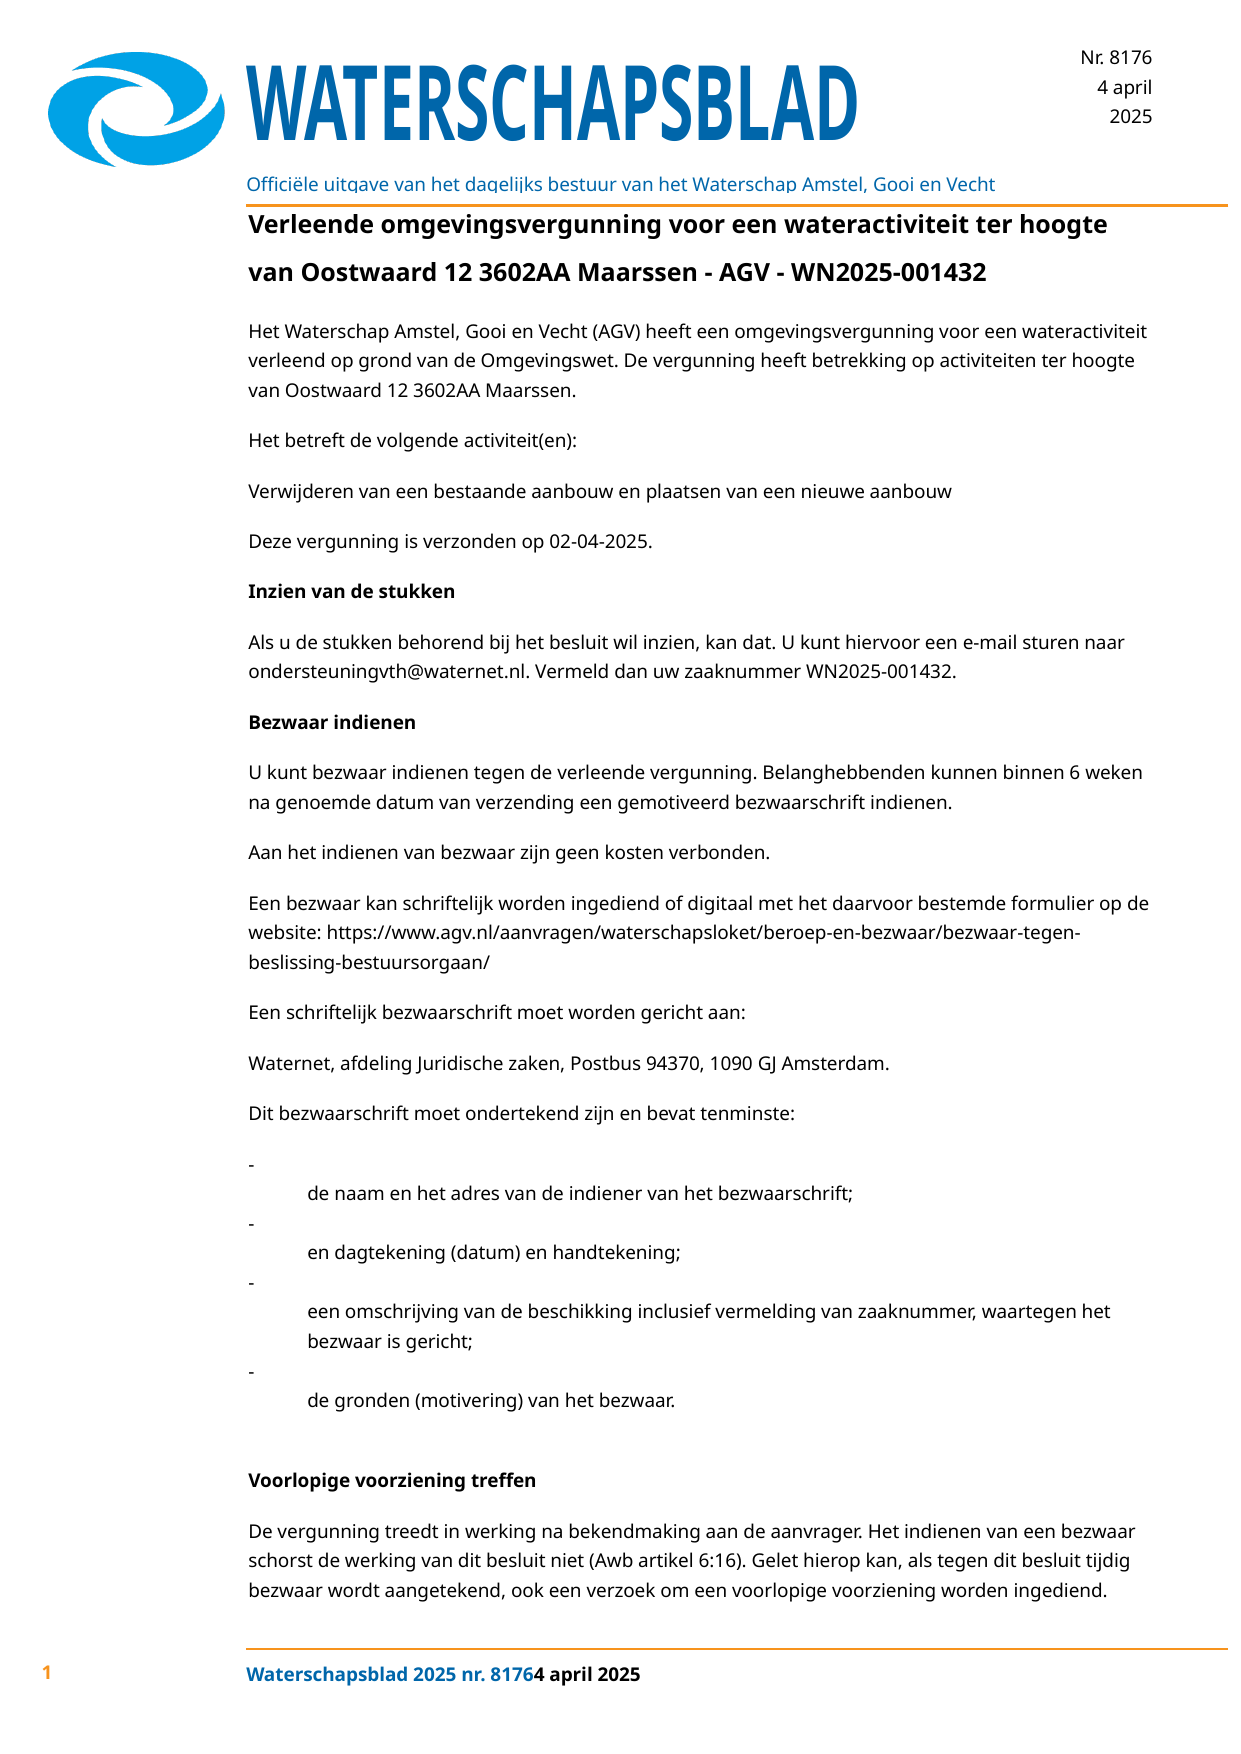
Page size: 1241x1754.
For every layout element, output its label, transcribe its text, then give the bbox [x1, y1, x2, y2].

text Waternet, afdeling Juridische zaken, Postbus 94370, 1090 GJ Amsterdam. [248, 1050, 1152, 1076]
text Dit bezwaarschrift moet ondertekend zijn en bevat tenminste: [248, 1100, 1152, 1126]
list een omschrijving van de beschikking inclusief vermelding van zaaknummer, waartegen het bezwaar is gericht; [248, 1299, 1152, 1354]
text De vergunning treedt in werking na bekendmaking aan de aanvrager. Het indienen van een bezwaar schorst de werking van dit besluit niet (Awb artikel 6:16). Gelet hierop kan, als tegen dit besluit tijdig bezwaar wordt aangetekend, ook een verzoek om een voorlopige voorziening worden ingediend. [248, 1518, 1152, 1603]
text Inzien van de stukken [248, 579, 1152, 604]
text Voorlopige voorziening treffen [248, 1467, 1152, 1493]
text Een schriftelijk bezwaarschrift moet worden gericht aan: [248, 999, 1152, 1025]
text Deze vergunning is verzonden op 02-04-2025. [248, 528, 1152, 554]
text Het betreft de volgende activiteit(en): [248, 427, 1152, 453]
text Het Waterschap Amstel, Gooi en Vecht (AGV) heeft een omgevingsvergunning voor een wateractiviteit verleend op grond van de Omgevingswet. De vergunning heeft betrekking op activiteiten ter hoogte van Oostwaard 12 3602AA Maarssen. [248, 318, 1152, 403]
text U kunt bezwaar indienen tegen de verleende vergunning. Belanghebbenden kunnen binnen 6 weken na genoemde datum van verzending een gemotiveerd bezwaarschrift indienen. [248, 759, 1152, 815]
list de gronden (motivering) van het bezwaar. [248, 1387, 1152, 1413]
text Verwijderen van een bestaande aanbouw en plaatsen van een nieuwe aanbouw [248, 478, 1152, 504]
text Verleende omgevingsvergunning voor een wateractiviteit ter hoogte van Oostwaard 12 3602AA Maarssen - AGV - WN2025-001432 [248, 207, 1152, 288]
list de naam en het adres van de indiener van het bezwaarschrift; [248, 1180, 1152, 1206]
text Aan het indienen van bezwaar zijn geen kosten verbonden. [248, 839, 1152, 865]
text Een bezwaar kan schriftelijk worden ingediend of digitaal met het daarvoor bestemde formulier op de website: https://www.agv.nl/aanvragen/waterschapsloket/beroep-en-bezwaar/bezwaar-tegen-beslissing-bestuursorgaan/ [248, 890, 1152, 975]
text Bezwaar indienen [248, 709, 1152, 735]
text Als u de stukken behorend bij het besluit wil inzien, kan dat. U kunt hiervoor een e-mail sturen naar ondersteuningvth@waternet.nl. Vermeld dan uw zaaknummer WN2025-001432. [248, 629, 1152, 684]
picture [41, 47, 231, 172]
list en dagtekening (datum) en handtekening; [248, 1239, 1152, 1265]
